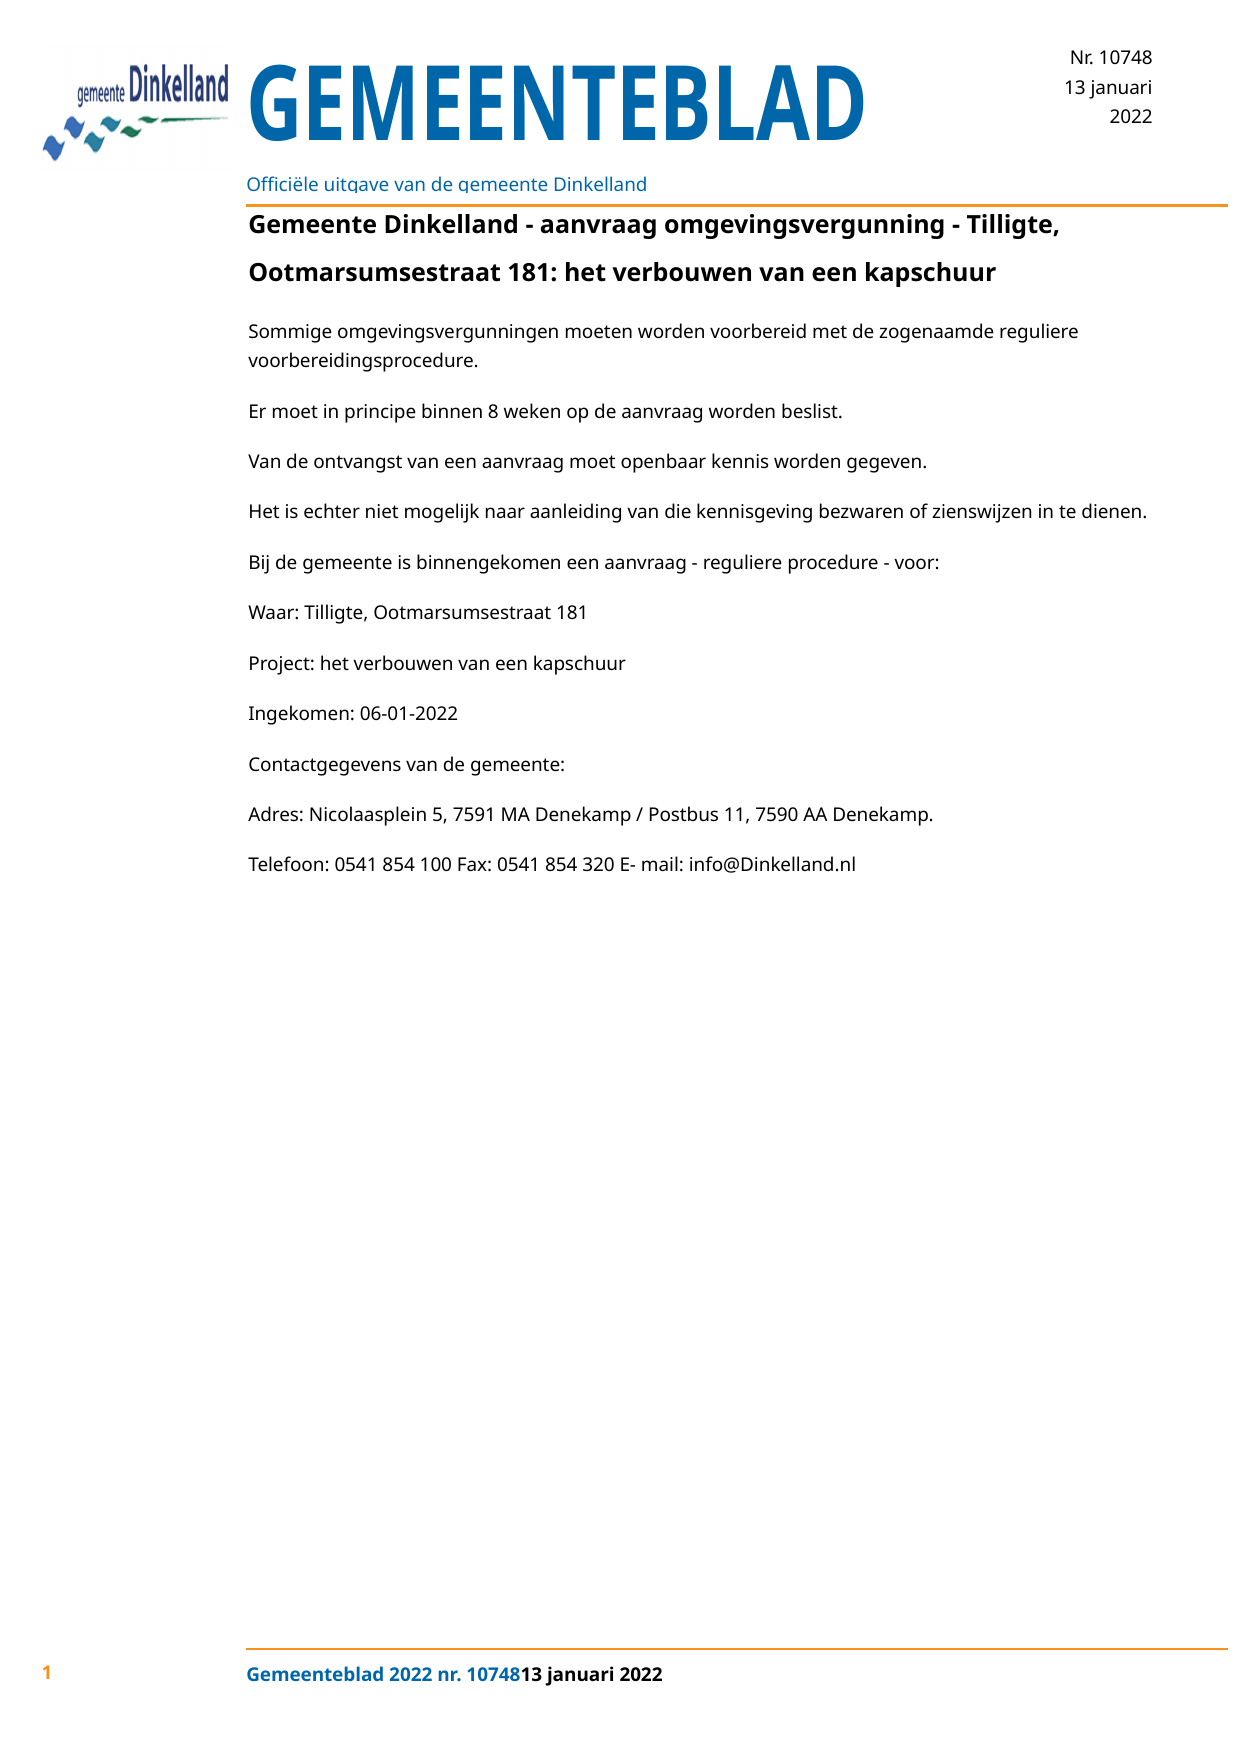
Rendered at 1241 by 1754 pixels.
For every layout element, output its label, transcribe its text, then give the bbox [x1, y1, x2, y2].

text Waar: Tilligte, Ootmarsumsestraat 181 [248, 599, 1152, 625]
text Project: het verbouwen van een kapschuur [248, 650, 1152, 676]
text Bij de gemeente is binnengekomen een aanvraag - reguliere procedure - voor: [248, 549, 1152, 575]
text Adres: Nicolaasplein 5, 7591 MA Denekamp / Postbus 11, 7590 AA Denekamp. [248, 801, 1152, 827]
text Het is echter niet mogelijk naar aanleiding van die kennisgeving bezwaren of zienswijzen in te dienen. [248, 499, 1152, 524]
picture [41, 47, 231, 172]
text Ingekomen: 06-01-2022 [248, 700, 1152, 726]
text Er moet in principe binnen 8 weken op de aanvraag worden beslist. [248, 398, 1152, 424]
text Van de ontvangst van een aanvraag moet openbaar kennis worden gegeven. [248, 448, 1152, 474]
text Sommige omgevingsvergunningen moeten worden voorbereid met de zogenaamde reguliere voorbereidingsprocedure. [248, 318, 1152, 373]
text Contactgegevens van de gemeente: [248, 751, 1152, 777]
text Gemeente Dinkelland - aanvraag omgevingsvergunning - Tilligte, Ootmarsumsestraat 181: het verbouwen van een kapschuur [248, 207, 1152, 288]
text Telefoon: 0541 854 100 Fax: 0541 854 320 E- mail: info@Dinkelland.nl [248, 852, 1152, 877]
